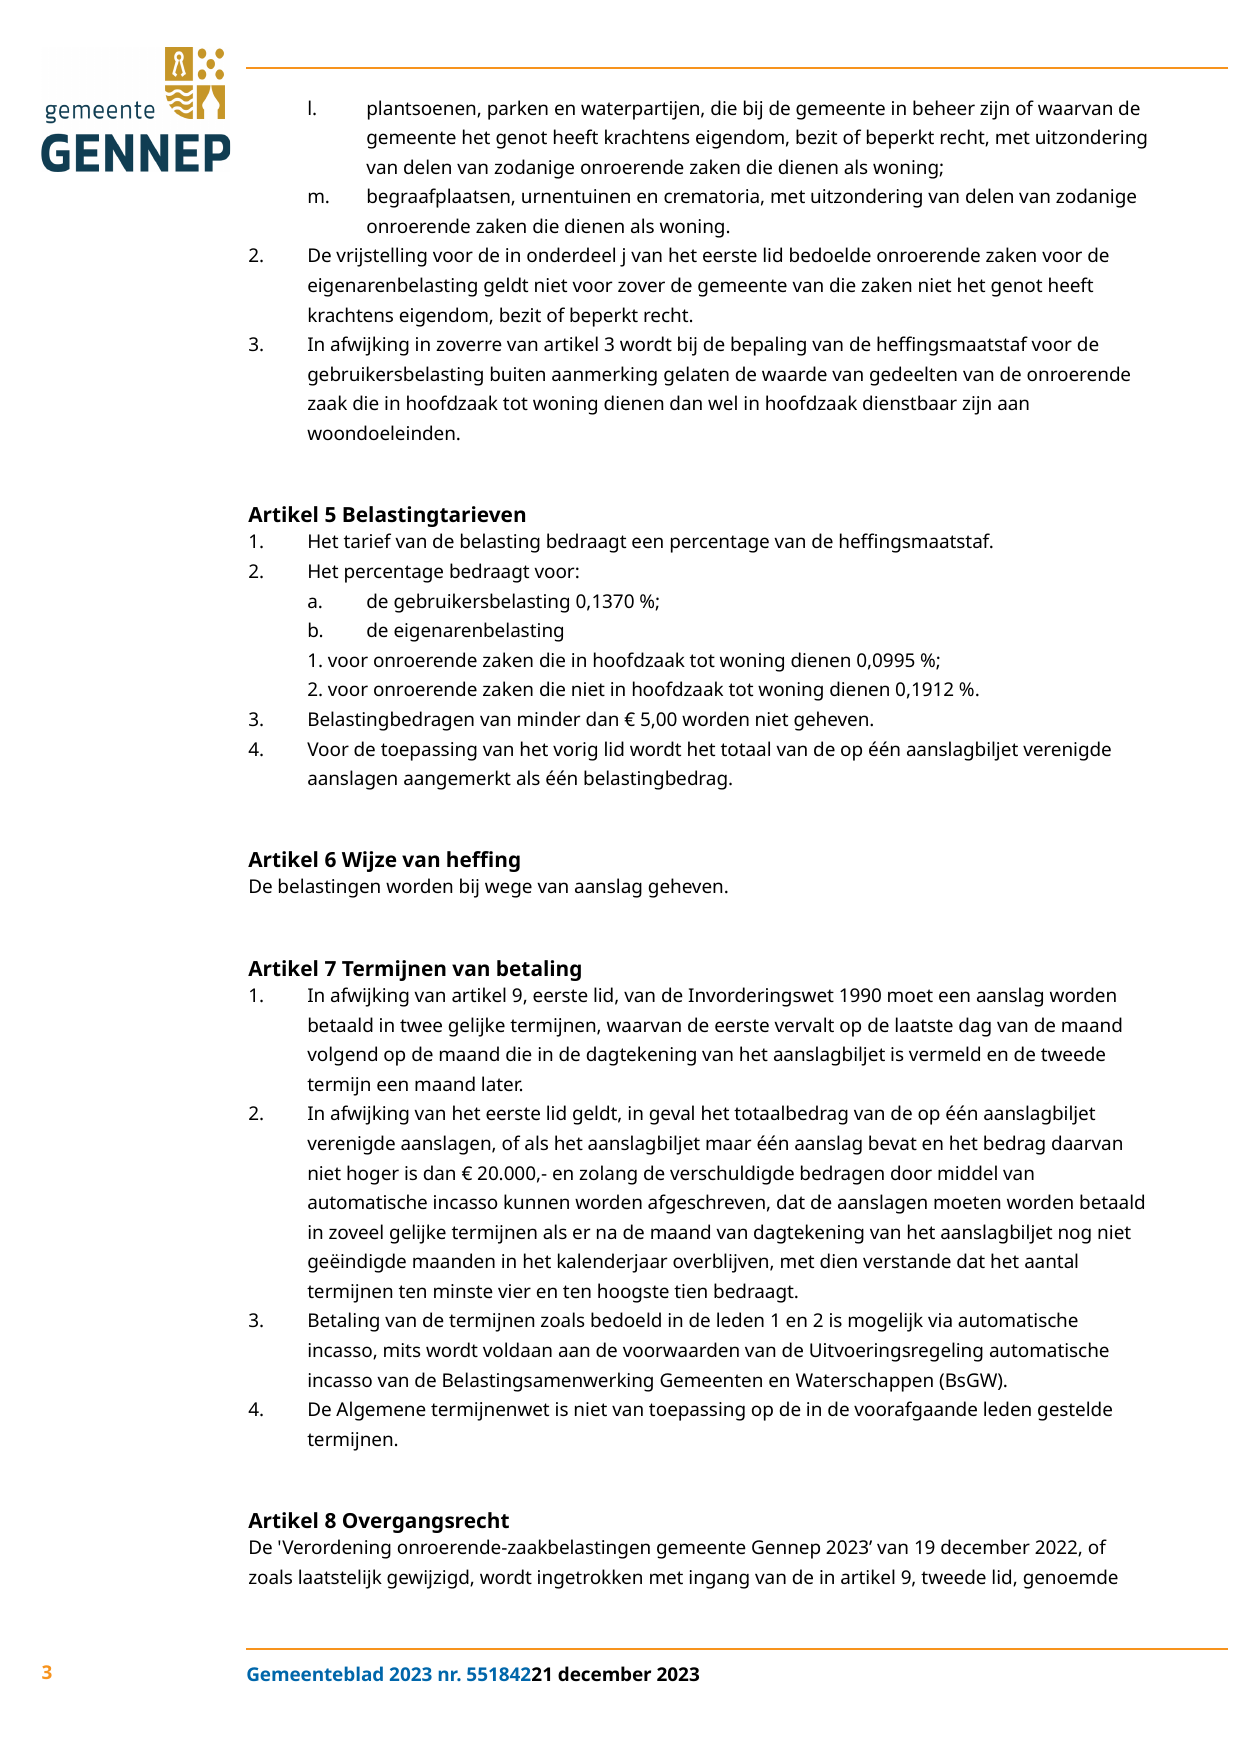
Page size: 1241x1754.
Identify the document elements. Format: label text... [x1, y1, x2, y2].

text De belastingen worden bij wege van aanslag geheven. [248, 874, 1152, 899]
list Voor de toepassing van het vorig lid wordt het totaal van de op één aanslagbiljet verenigde aanslagen aangemerkt als één belastingbedrag. [248, 736, 1152, 791]
list Belastingbedragen van minder dan € 5,00 worden niet geheven. [248, 706, 1152, 732]
text Artikel 7 Termijnen van betaling [248, 954, 1152, 982]
list begraafplaatsen, urnentuinen en crematoria, met uitzondering van delen van zodanige onroerende zaken die dienen als woning. [307, 183, 1152, 239]
text De 'Verordening onroerende-zaakbelastingen gemeente Gennep 2023’ van 19 december 2022, of zoals laatstelijk gewijzigd, wordt ingetrokken met ingang van de in artikel 9, tweede lid, genoemde [248, 1534, 1152, 1590]
list de gebruikersbelasting 0,1370 %; [307, 588, 1152, 613]
list In afwijking in zoverre van artikel 3 wordt bij de bepaling van de heffingsmaatstaf voor de gebruikersbelasting buiten aanmerking gelaten de waarde van gedeelten van de onroerende zaak die in hoofdzaak tot woning dienen dan wel in hoofdzaak dienstbaar zijn aan woondoeleinden. [248, 331, 1152, 446]
list In afwijking van het eerste lid geldt, in geval het totaalbedrag van de op één aanslagbiljet verenigde aanslagen, of als het aanslagbiljet maar één aanslag bevat en het bedrag daarvan niet hoger is dan € 20.000,- en zolang de verschuldigde bedragen door middel van automatische incasso kunnen worden afgeschreven, dat de aanslagen moeten worden betaald in zoveel gelijke termijnen als er na de maand van dagtekening van het aanslagbiljet nog niet geëindigde maanden in het kalenderjaar overblijven, met dien verstande dat het aantal termijnen ten minste vier en ten hoogste tien bedraagt. [248, 1101, 1152, 1304]
text Artikel 8 Overgangsrecht [248, 1506, 1152, 1534]
text Artikel 5 Belastingtarieven [248, 500, 1152, 529]
list plantsoenen, parken en waterpartijen, die bij de gemeente in beheer zijn of waarvan de gemeente het genot heeft krachtens eigendom, bezit of beperkt recht, met uitzondering van delen van zodanige onroerende zaken die dienen als woning; [307, 95, 1152, 180]
list In afwijking van artikel 9, eerste lid, van de Invorderingswet 1990 moet een aanslag worden betaald in twee gelijke termijnen, waarvan de eerste vervalt op de laatste dag van de maand volgend op de maand die in de dagtekening van het aanslagbiljet is vermeld en de tweede termijn een maand later. [248, 982, 1152, 1097]
list 1. voor onroerende zaken die in hoofdzaak tot woning dienen 0,0995 %; [248, 647, 1152, 673]
text Artikel 6 Wijze van heffing [248, 845, 1152, 874]
list De vrijstelling voor de in onderdeel j van het eerste lid bedoelde onroerende zaken voor de eigenarenbelasting geldt niet voor zover de gemeente van die zaken niet het genot heeft krachtens eigendom, bezit of beperkt recht. [248, 243, 1152, 328]
list Betaling van de termijnen zoals bedoeld in de leden 1 en 2 is mogelijk via automatische incasso, mits wordt voldaan aan de voorwaarden van de Uitvoeringsregeling automatische incasso van de Belastingsamenwerking Gemeenten en Waterschappen (BsGW). [248, 1308, 1152, 1392]
list Het tarief van de belasting bedraagt een percentage van de heffingsmaatstaf. [248, 529, 1152, 554]
list De Algemene termijnenwet is niet van toepassing op de in de voorafgaande leden gestelde termijnen. [248, 1396, 1152, 1452]
list de eigenarenbelasting [307, 617, 1152, 643]
list 2. voor onroerende zaken die niet in hoofdzaak tot woning dienen 0,1912 %. [248, 677, 1152, 702]
list Het percentage bedraagt voor: [248, 558, 1152, 584]
picture [41, 47, 231, 172]
